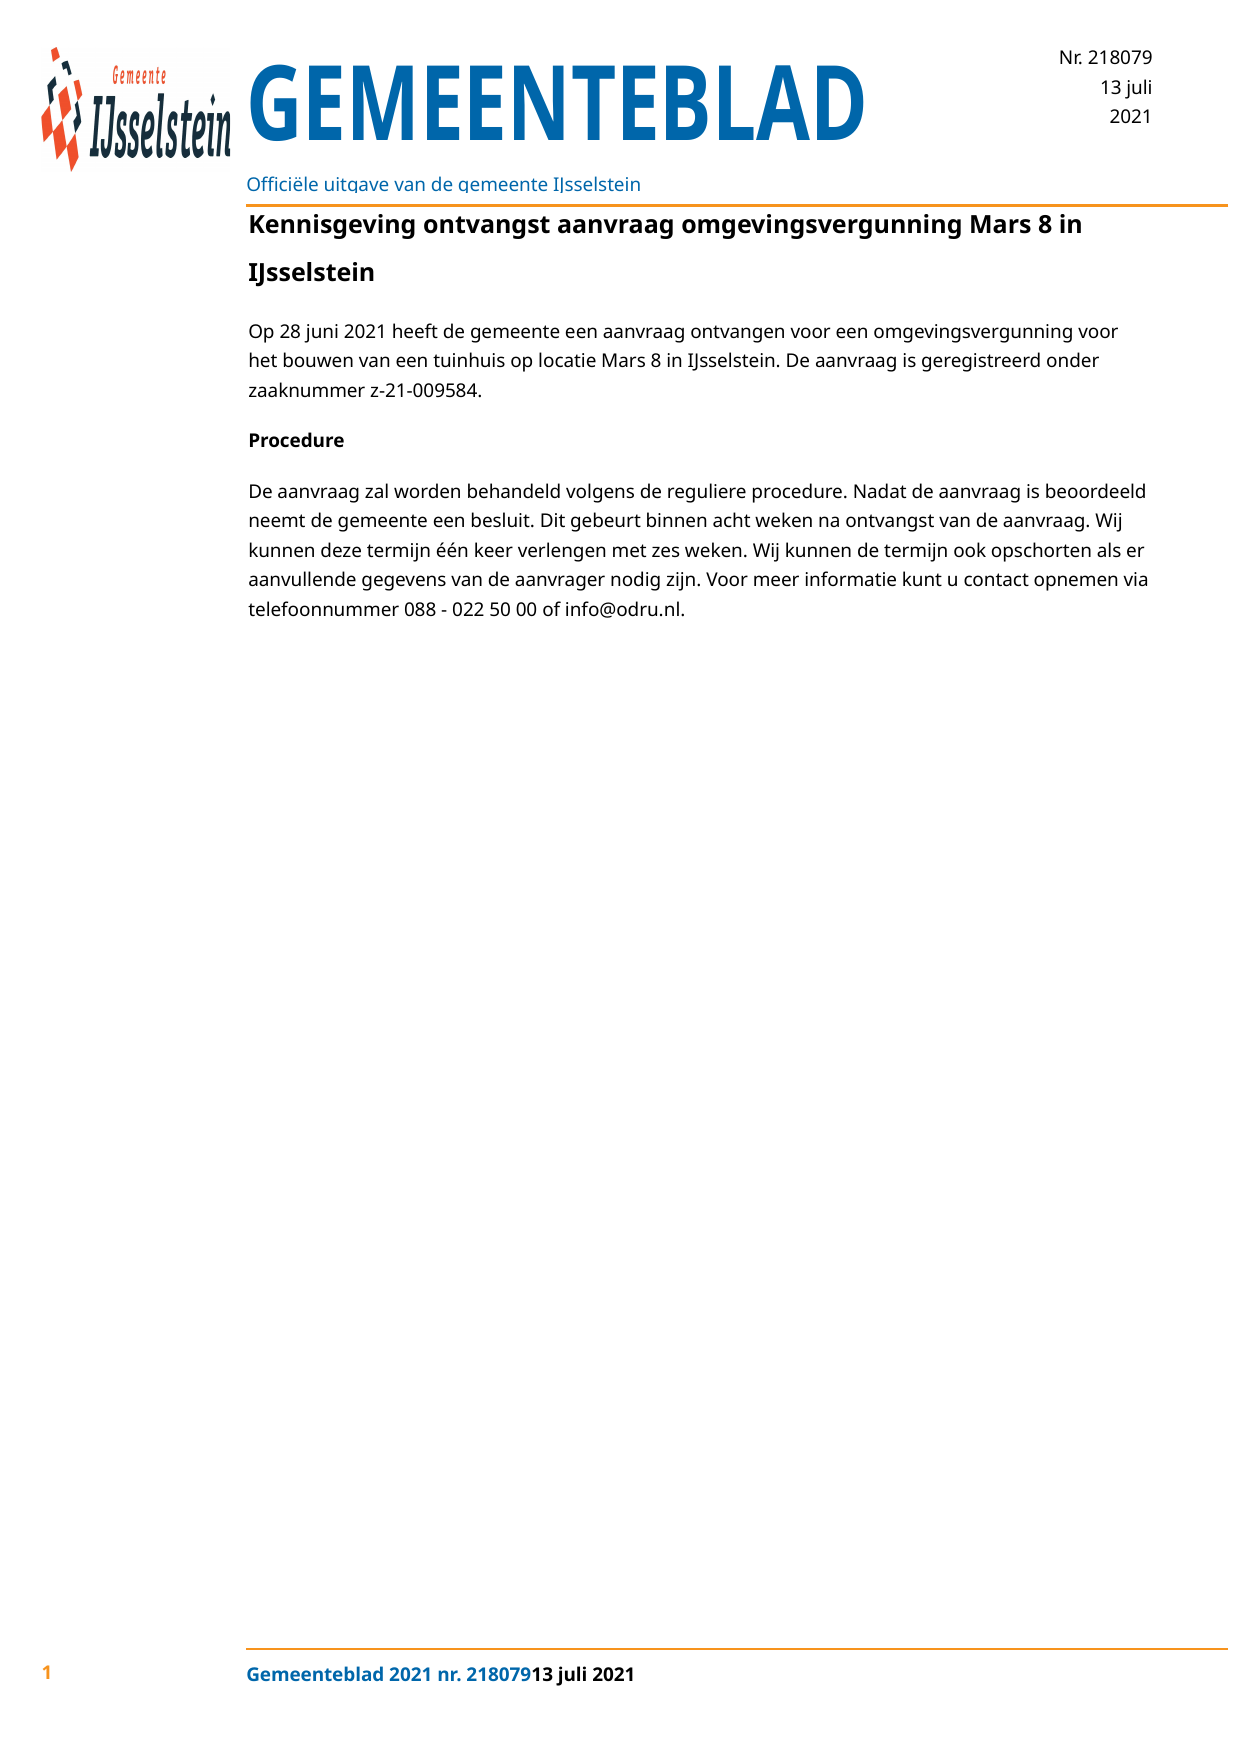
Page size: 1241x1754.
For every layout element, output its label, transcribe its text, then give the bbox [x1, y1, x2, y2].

text De aanvraag zal worden behandeld volgens de reguliere procedure. Nadat de aanvraag is beoordeeld neemt de gemeente een besluit. Dit gebeurt binnen acht weken na ontvangst van de aanvraag. Wij kunnen deze termijn één keer verlengen met zes weken. Wij kunnen de termijn ook opschorten als er aanvullende gegevens van de aanvrager nodig zijn. Voor meer informatie kunt u contact opnemen via telefoonnummer 088 - 022 50 00 of info@odru.nl. [248, 478, 1152, 622]
text Procedure [248, 427, 1152, 453]
picture [41, 47, 231, 172]
text Kennisgeving ontvangst aanvraag omgevingsvergunning Mars 8 in IJsselstein [248, 207, 1152, 288]
text Op 28 juni 2021 heeft de gemeente een aanvraag ontvangen voor een omgevingsvergunning voor het bouwen van een tuinhuis op locatie Mars 8 in IJsselstein. De aanvraag is geregistreerd onder zaaknummer z-21-009584. [248, 318, 1152, 403]
